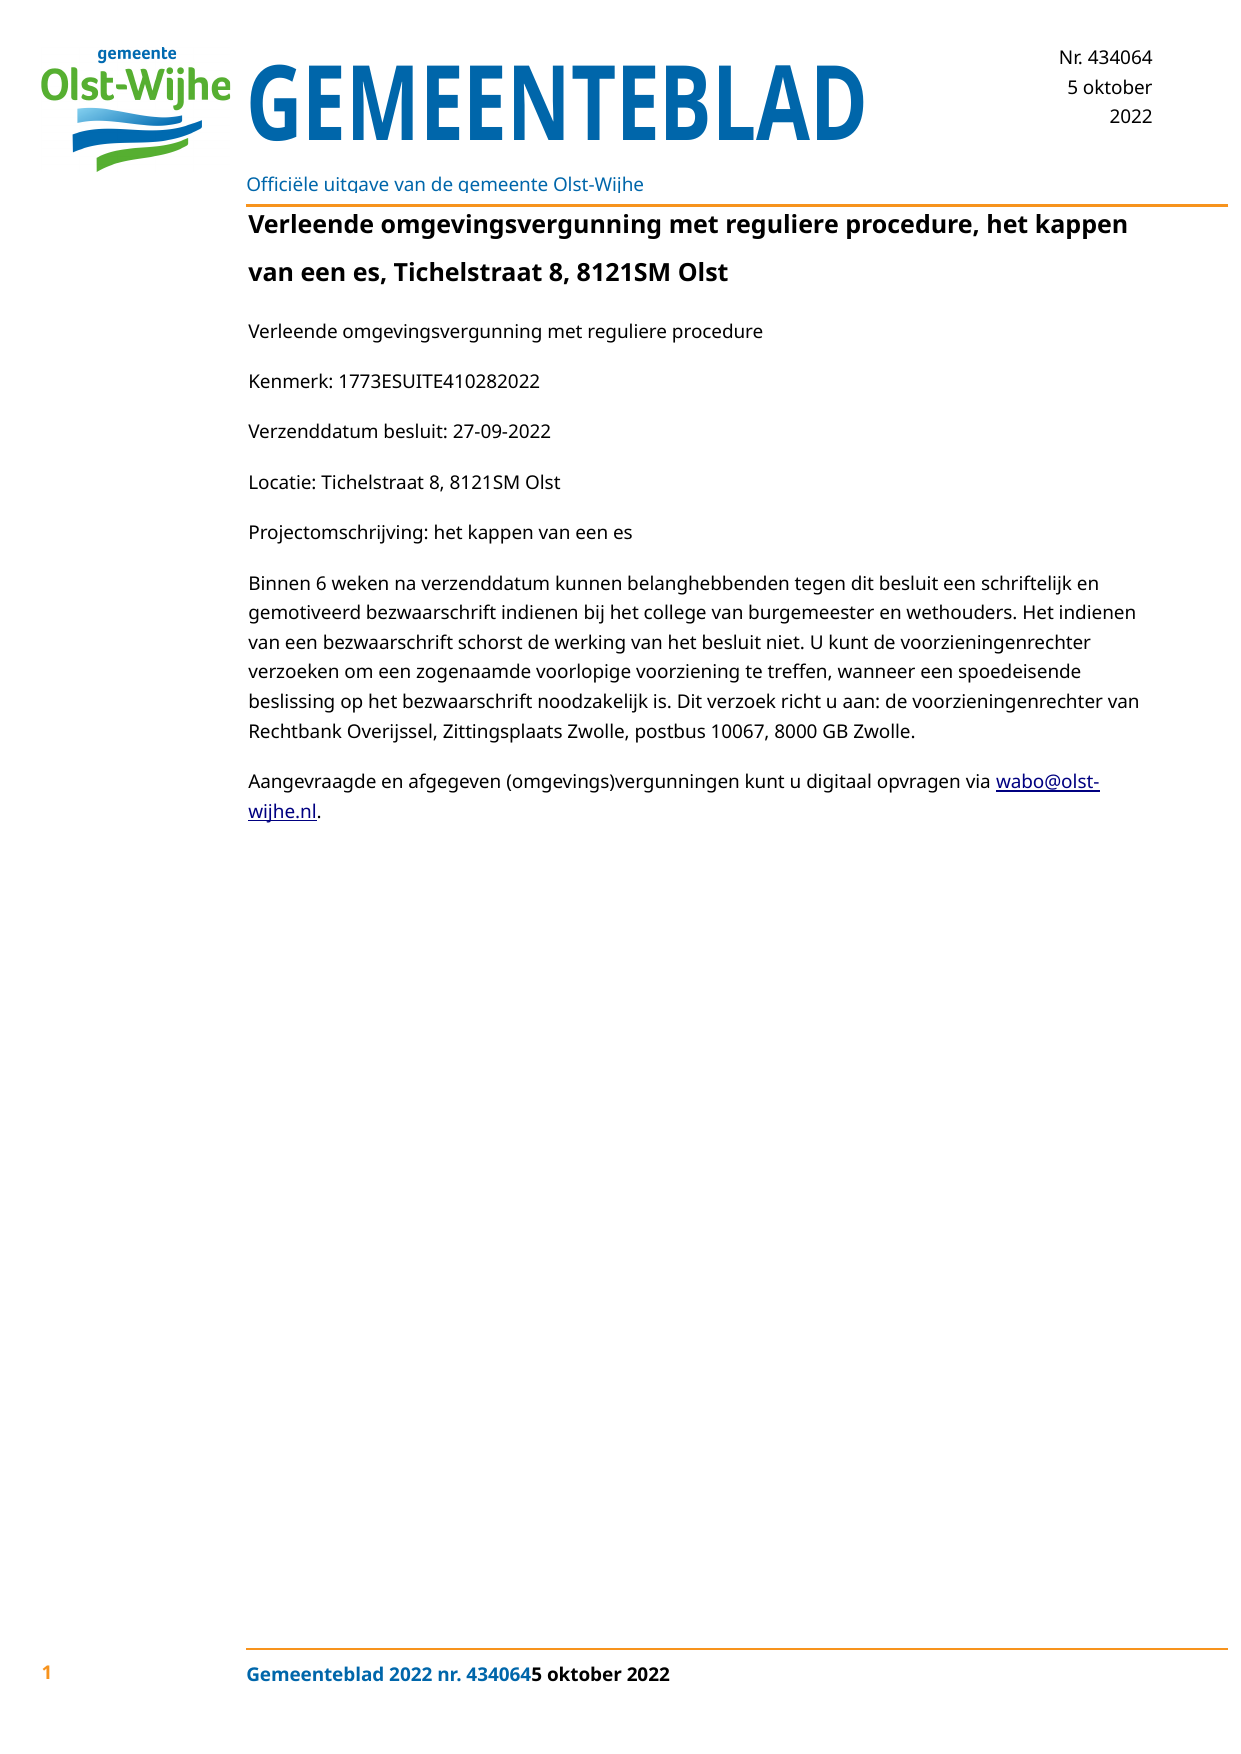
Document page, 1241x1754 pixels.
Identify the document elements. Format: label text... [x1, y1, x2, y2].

text Verleende omgevingsvergunning met reguliere procedure [248, 318, 1152, 344]
text Aangevraagde en afgegeven (omgevings)vergunningen kunt u digitaal opvragen via wabo@olst-wijhe.nl. [248, 768, 1152, 824]
text Locatie: Tichelstraat 8, 8121SM Olst [248, 469, 1152, 495]
text Binnen 6 weken na verzenddatum kunnen belanghebbenden tegen dit besluit een schriftelijk en gemotiveerd bezwaarschrift indienen bij het college van burgemeester en wethouders. Het indienen van een bezwaarschrift schorst de werking van het besluit niet. U kunt de voorzieningenrechter verzoeken om een zogenaamde voorlopige voorziening te treffen, wanneer een spoedeisende beslissing op het bezwaarschrift noodzakelijk is. Dit verzoek richt u aan: de voorzieningenrechter van Rechtbank Overijssel, Zittingsplaats Zwolle, postbus 10067, 8000 GB Zwolle. [248, 570, 1152, 744]
picture [41, 47, 231, 172]
text Verzenddatum besluit: 27-09-2022 [248, 419, 1152, 444]
text Projectomschrijving: het kappen van een es [248, 519, 1152, 545]
text Verleende omgevingsvergunning met reguliere procedure, het kappen van een es, Tichelstraat 8, 8121SM Olst [248, 207, 1152, 288]
text Kenmerk: 1773ESUITE410282022 [248, 368, 1152, 394]
